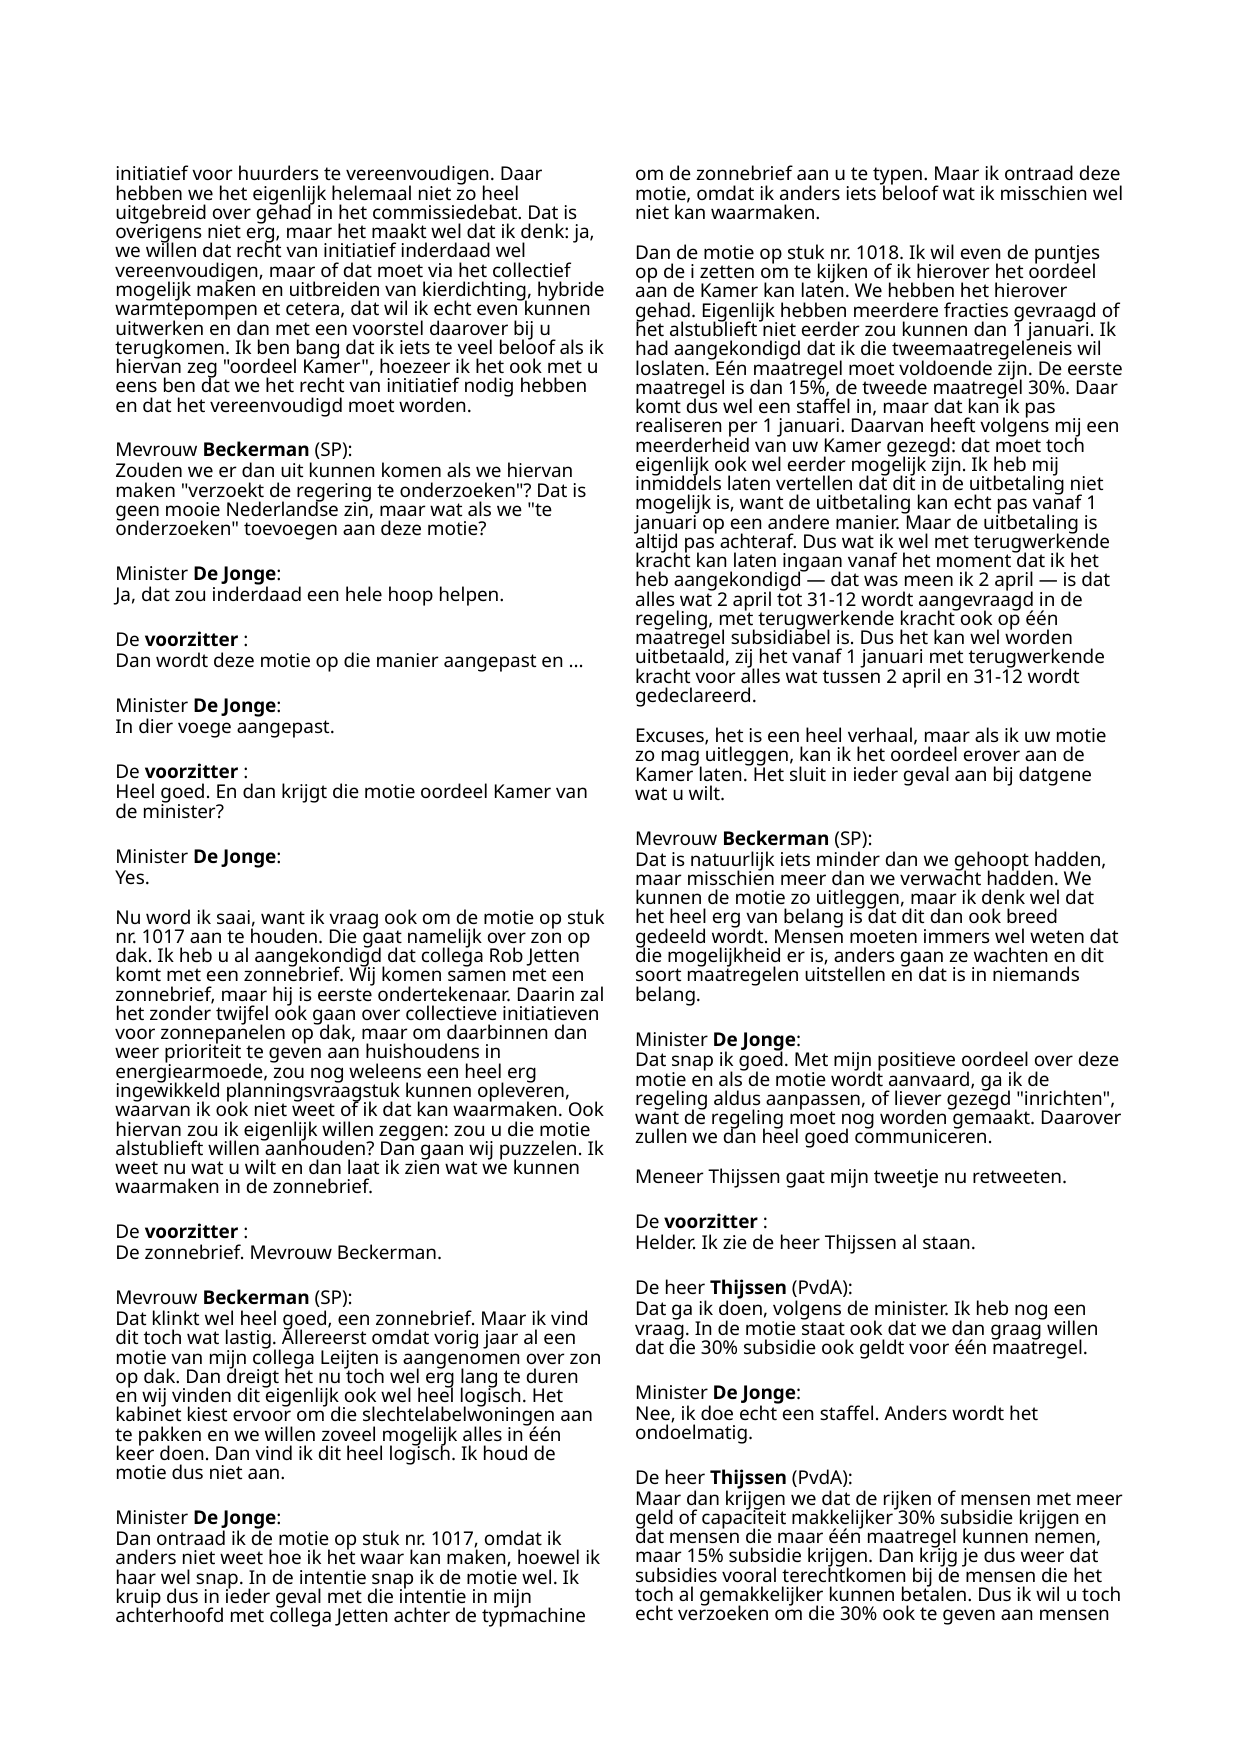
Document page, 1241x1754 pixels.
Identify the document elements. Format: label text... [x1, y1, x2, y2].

text Dan de motie op stuk nr. 1018. Ik wil even de puntjes op de i zetten om te kijken of ik hierover het oordeel aan de Kamer kan laten. We hebben het hierover gehad. Eigenlijk hebben meerdere fracties gevraagd of het alstublieft niet eerder zou kunnen dan 1 januari. Ik had aangekondigd dat ik die tweemaatregeleneis wil loslaten. Eén maatregel moet voldoende zijn. De eerste maatregel is dan 15%, de tweede maatregel 30%. Daar komt dus wel een staffel in, maar dat kan ik pas realiseren per 1 januari. Daarvan heeft volgens mij een meerderheid van uw Kamer gezegd: dat moet toch eigenlijk ook wel eerder mogelijk zijn. Ik heb mij inmiddels laten vertellen dat dit in de uitbetaling niet mogelijk is, want de uitbetaling kan echt pas vanaf 1 januari op een andere manier. Maar de uitbetaling is altijd pas achteraf. Dus wat ik wel met terugwerkende kracht kan laten ingaan vanaf het moment dat ik het heb aangekondigd — dat was meen ik 2 april — is dat alles wat 2 april tot 31-12 wordt aangevraagd in de regeling, met terugwerkende kracht ook op één maatregel subsidiabel is. Dus het kan wel worden uitbetaald, zij het vanaf 1 januari met terugwerkende kracht voor alles wat tussen 2 april en 31-12 wordt gedeclareerd. [635, 244, 1125, 706]
text Nu word ik saai, want ik vraag ook om de motie op stuk nr. 1017 aan te houden. Die gaat namelijk over zon op dak. Ik heb u al aangekondigd dat collega Rob Jetten komt met een zonnebrief. Wij komen samen met een zonnebrief, maar hij is eerste ondertekenaar. Daarin zal het zonder twijfel ook gaan over collectieve initiatieven voor zonnepanelen op dak, maar om daarbinnen dan weer prioriteit te geven aan huishoudens in energiearmoede, zou nog weleens een heel erg ingewikkeld planningsvraagstuk kunnen opleveren, waarvan ik ook niet weet of ik dat kan waarmaken. Ook hiervan zou ik eigenlijk willen zeggen: zou u die motie alstublieft willen aanhouden? Dan gaan wij puzzelen. Ik weet nu wat u wilt en dan laat ik zien wat we kunnen waarmaken in de zonnebrief. [115, 909, 605, 1198]
text Maar dan krijgen we dat de rijken of mensen met meer geld of capaciteit makkelijker 30% subsidie krijgen en dat mensen die maar één maatregel kunnen nemen, maar 15% subsidie krijgen. Dan krijg je dus weer dat subsidies vooral terechtkomen bij de mensen die het toch al gemakkelijker kunnen betalen. Dus ik wil u toch echt verzoeken om die 30% ook te geven aan mensen [635, 1490, 1125, 1624]
text Dat klinkt wel heel goed, een zonnebrief. Maar ik vind dit toch wat lastig. Allereerst omdat vorig jaar al een motie van mijn collega Leijten is aangenomen over zon op dak. Dan dreigt het nu toch wel erg lang te duren en wij vinden dit eigenlijk ook wel heel logisch. Het kabinet kiest ervoor om die slechtelabelwoningen aan te pakken en we willen zoveel mogelijk alles in één keer doen. Dan vind ik dit heel logisch. Ik houd de motie dus niet aan. [115, 1310, 605, 1483]
text De heer Thijssen (PvdA): [635, 1464, 1125, 1490]
text Zouden we er dan uit kunnen komen als we hiervan maken "verzoekt de regering te onderzoeken"? Dat is geen mooie Nederlandse zin, maar wat als we "te onderzoeken" toevoegen aan deze motie? [115, 462, 605, 539]
text Dan wordt deze motie op die manier aangepast en ... [115, 652, 605, 671]
text Dat ga ik doen, volgens de minister. Ik heb nog een vraag. In de motie staat ook dat we dan graag willen dat die 30% subsidie ook geldt voor één maatregel. [635, 1300, 1125, 1358]
text De heer Thijssen (PvdA): [635, 1274, 1125, 1300]
text Dan ontraad ik de motie op stuk nr. 1017, omdat ik anders niet weet hoe ik het waar kan maken, hoewel ik haar wel snap. In de intentie snap ik de motie wel. Ik kruip dus in ieder geval met die intentie in mijn achterhoofd met collega Jetten achter de typmachine [115, 1530, 605, 1626]
text De voorzitter : [635, 1209, 1125, 1234]
text Dat is natuurlijk iets minder dan we gehoopt hadden, maar misschien meer dan we verwacht hadden. We kunnen de motie zo uitleggen, maar ik denk wel dat het heel erg van belang is dat dit dan ook breed gedeeld wordt. Mensen moeten immers wel weten dat die mogelijkheid er is, anders gaan ze wachten en dit soort maatregelen uitstellen en dat is in niemands belang. [635, 851, 1125, 1005]
text Minister De Jonge: [115, 843, 605, 869]
text Minister De Jonge: [635, 1379, 1125, 1404]
text Mevrouw Beckerman (SP): [635, 825, 1125, 851]
text Excuses, het is een heel verhaal, maar als ik uw motie zo mag uitleggen, kan ik het oordeel erover aan de Kamer laten. Het sluit in ieder geval aan bij datgene wat u wilt. [635, 727, 1125, 804]
text Dat snap ik goed. Met mijn positieve oordeel over deze motie en als de motie wordt aanvaard, ga ik de regeling aldus aanpassen, of liever gezegd "inrichten", want de regeling moet nog worden gemaakt. Daarover zullen we dan heel goed communiceren. [635, 1051, 1125, 1148]
text om de zonnebrief aan u te typen. Maar ik ontraad deze motie, omdat ik anders iets beloof wat ik misschien wel niet kan waarmaken. [635, 165, 1125, 223]
text Minister De Jonge: [115, 692, 605, 718]
text Nee, ik doe echt een staffel. Anders wordt het ondoelmatig. [635, 1404, 1125, 1443]
text In dier voege aangepast. [115, 718, 605, 737]
text Heel goed. En dan krijgt die motie oordeel Kamer van de minister? [115, 783, 605, 822]
text Yes. [115, 869, 605, 888]
text De voorzitter : [115, 1218, 605, 1244]
text initiatief voor huurders te vereenvoudigen. Daar hebben we het eigenlijk helemaal niet zo heel uitgebreid over gehad in het commissiedebat. Dat is overigens niet erg, maar het maakt wel dat ik denk: ja, we willen dat recht van initiatief inderdaad wel vereenvoudigen, maar of dat moet via het collectief mogelijk maken en uitbreiden van kierdichting, hybride warmtepompen et cetera, dat wil ik echt even kunnen uitwerken en dan met een voorstel daarover bij u terugkomen. Ik ben bang dat ik iets te veel beloof als ik hiervan zeg "oordeel Kamer", hoezeer ik het ook met u eens ben dat we het recht van initiatief nodig hebben en dat het vereenvoudigd moet worden. [115, 165, 605, 416]
text De voorzitter : [115, 758, 605, 783]
text Helder. Ik zie de heer Thijssen al staan. [635, 1234, 1125, 1254]
text Minister De Jonge: [115, 1504, 605, 1530]
text De voorzitter : [115, 626, 605, 652]
text De zonnebrief. Mevrouw Beckerman. [115, 1244, 605, 1263]
text Minister De Jonge: [635, 1026, 1125, 1051]
text Mevrouw Beckerman (SP): [115, 437, 605, 462]
text Ja, dat zou inderdaad een hele hoop helpen. [115, 586, 605, 605]
text Mevrouw Beckerman (SP): [115, 1284, 605, 1310]
text Minister De Jonge: [115, 560, 605, 586]
text Meneer Thijssen gaat mijn tweetje nu retweeten. [635, 1168, 1125, 1188]
